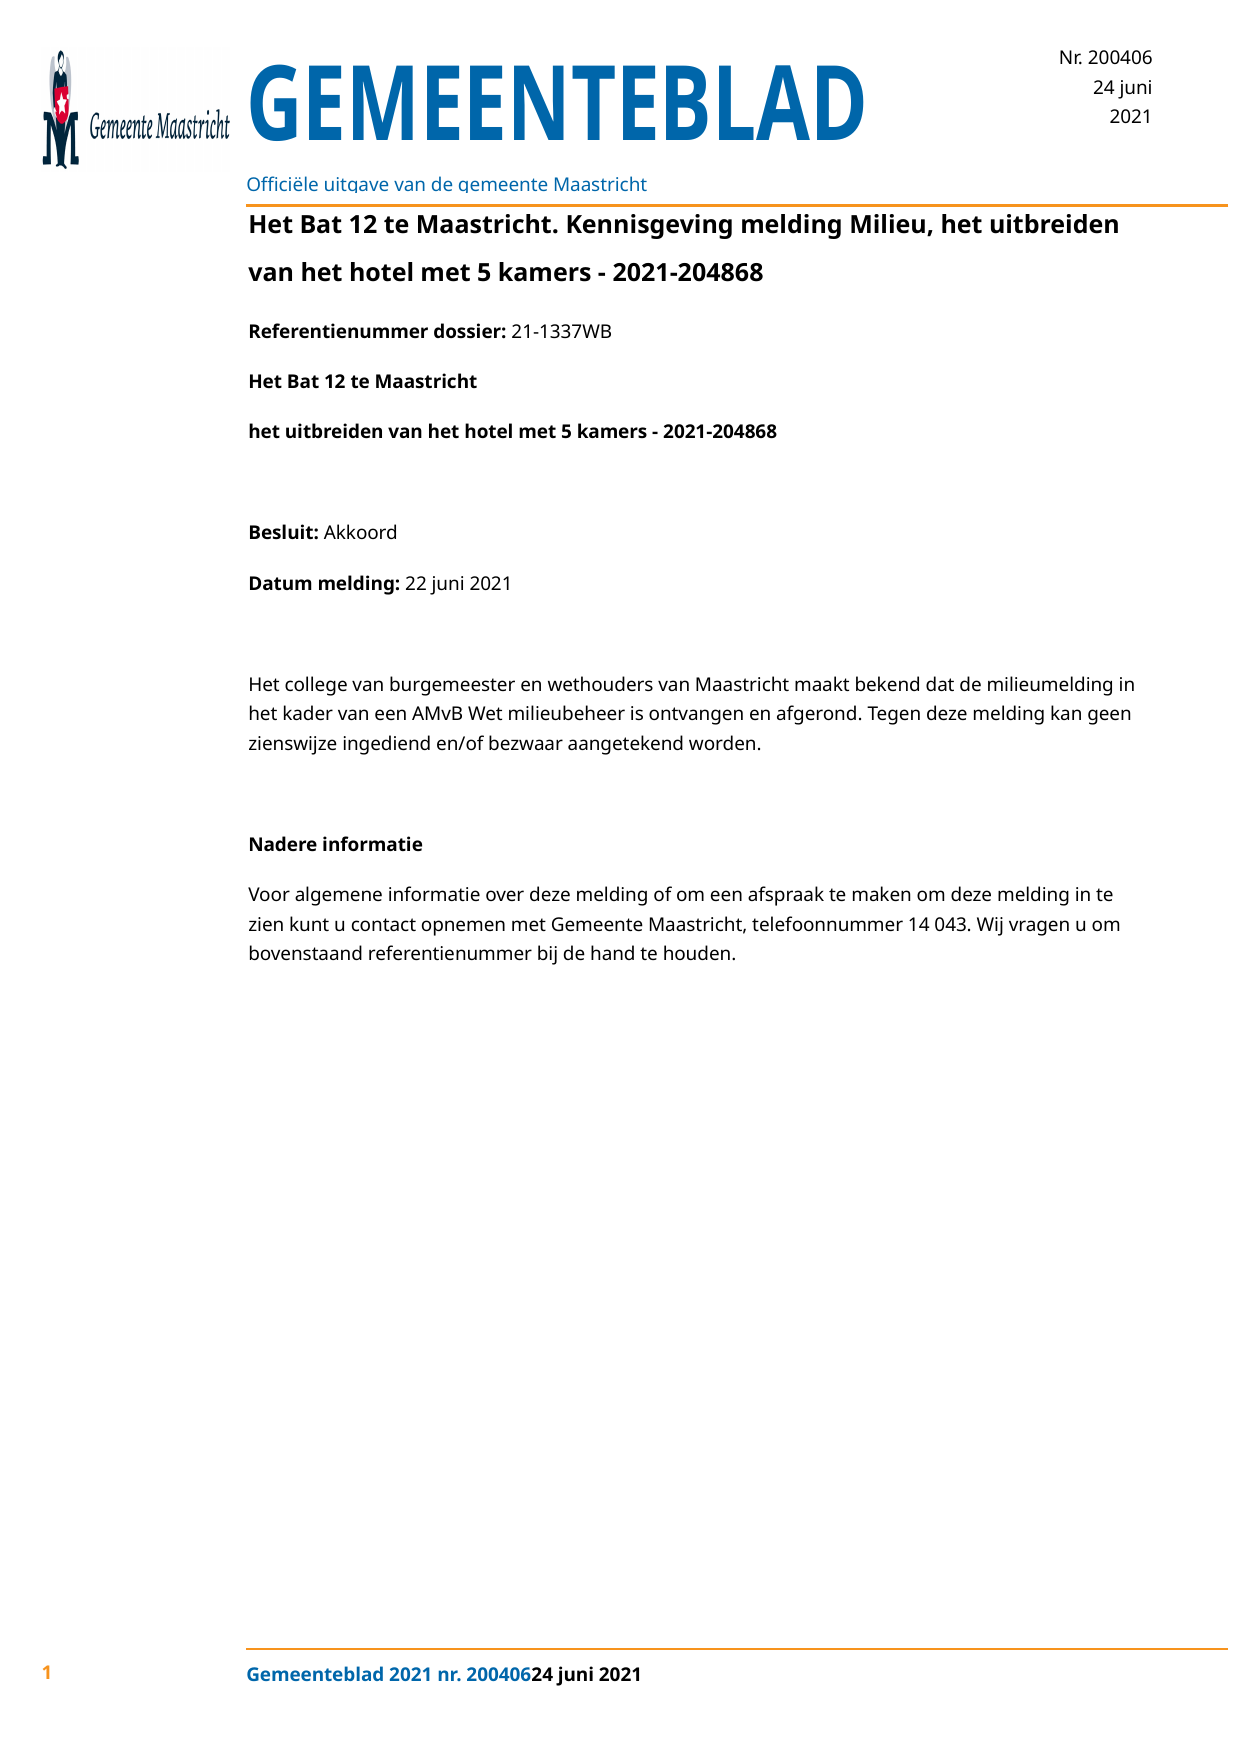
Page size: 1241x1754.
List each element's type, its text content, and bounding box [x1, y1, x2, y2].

text het uitbreiden van het hotel met 5 kamers - 2021-204868 [248, 419, 1152, 444]
text Het Bat 12 te Maastricht [248, 368, 1152, 394]
text Referentienummer dossier: 21-1337WB [248, 318, 1152, 344]
text Nadere informatie [248, 831, 1152, 857]
text Voor algemene informatie over deze melding of om een afspraak te maken om deze melding in te zien kunt u contact opnemen met Gemeente Maastricht, telefoonnummer 14 043. Wij vragen u om bovenstaand referentienummer bij de hand te houden. [248, 881, 1152, 966]
text Het college van burgemeester en wethouders van Maastricht maakt bekend dat de milieumelding in het kader van een AMvB Wet milieubeheer is ontvangen en afgerond. Tegen deze melding kan geen zienswijze ingediend en/of bezwaar aangetekend worden. [248, 671, 1152, 756]
text Het Bat 12 te Maastricht. Kennisgeving melding Milieu, het uitbreiden van het hotel met 5 kamers - 2021-204868 [248, 207, 1152, 288]
text Besluit: Akkoord [248, 519, 1152, 545]
text Datum melding: 22 juni 2021 [248, 570, 1152, 596]
picture [41, 47, 231, 172]
